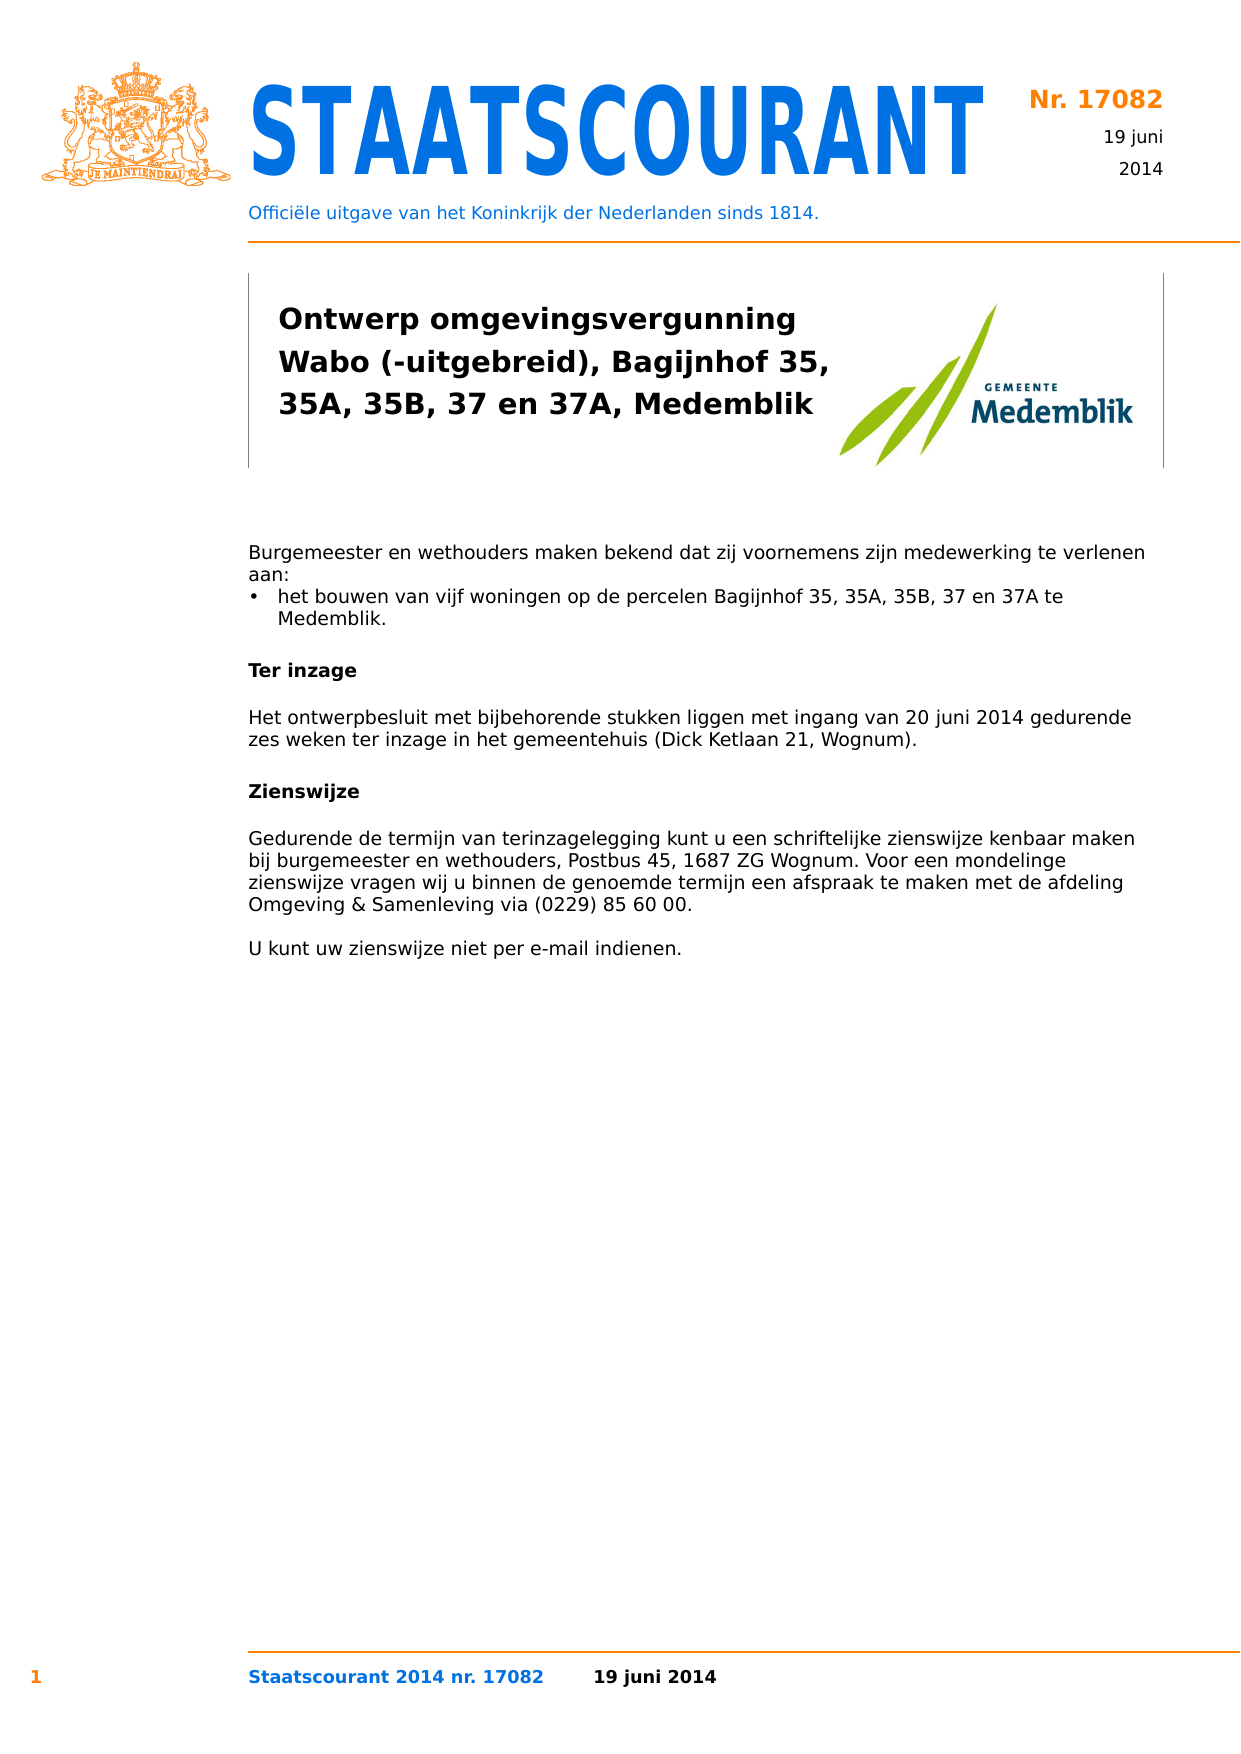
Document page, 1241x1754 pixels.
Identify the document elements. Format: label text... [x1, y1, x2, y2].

subtitle Ontwerp omgevingsvergunning Wabo (-uitgebreid), Bagijnhof 35, 35A, 35B, 37 en 37A, Medemblik [249, 273, 1163, 468]
picture [838, 302, 1134, 468]
text Burgemeester en wethouders maken bekend dat zij voornemens zijn medewerking te verlenen aan: [248, 542, 1163, 586]
table_cell 2014 [998, 153, 1240, 203]
text Het ontwerpbesluit met bijbehorende stukken liggen met ingang van 20 juni 2014 gedurende zes weken ter inzage in het gemeentehuis (Dick Ketlaan 21, Wognum). [248, 707, 1163, 751]
picture [41, 62, 231, 186]
subtitle Zienswijze [248, 781, 1163, 803]
text • het bouwen van vijf woningen op de percelen Bagijnhof 35, 35A, 35B, 37 en 37A te Medemblik. [248, 586, 1163, 630]
table_header [25, 62, 248, 241]
text U kunt uw zienswijze niet per e-mail indienen. [248, 937, 1163, 959]
subtitle Ter inzage [248, 660, 1163, 682]
table_header STAATSCOURANT [248, 62, 998, 203]
table_cell 19 juni [998, 121, 1240, 153]
table_cell Officiële uitgave van het Koninkrijk der Nederlanden sinds 1814. [248, 203, 1240, 241]
text Gedurende de termijn van terinzagelegging kunt u een schriftelijke zienswijze kenbaar maken bij burgemeester en wethouders, Postbus 45, 1687 ZG Wognum. Voor een mondelinge zienswijze vragen wij u binnen de genoemde termijn een afspraak te maken met de afdeling Omgeving & Samenleving via (0229) 85 60 00. [248, 828, 1163, 916]
table_header Nr. 17082 [998, 62, 1240, 121]
